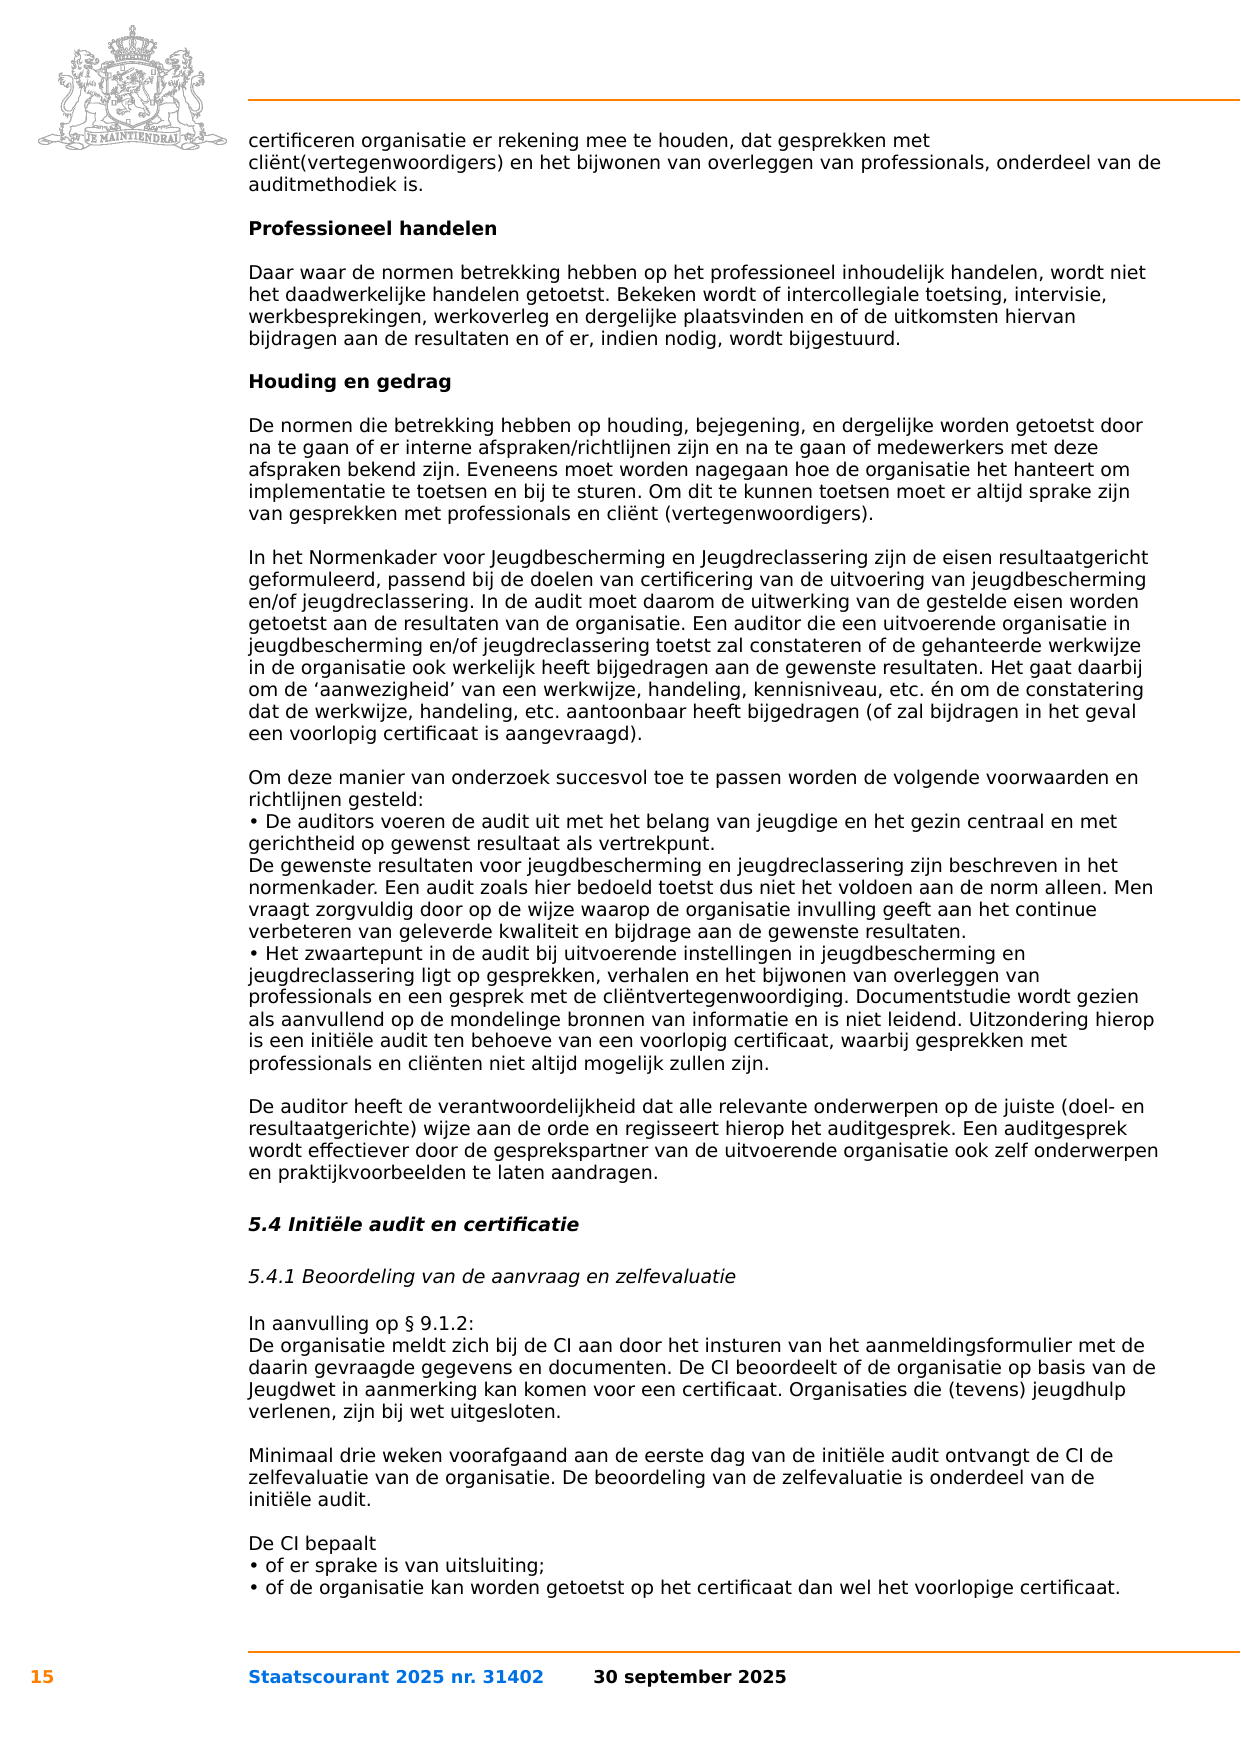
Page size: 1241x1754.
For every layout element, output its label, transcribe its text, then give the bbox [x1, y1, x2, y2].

text De organisatie meldt zich bij de CI aan door het insturen van het aanmeldingsformulier met de daarin gevraagde gegevens en documenten. De CI beoordeelt of de organisatie op basis van de Jeugdwet in aanmerking kan komen voor een certificaat. Organisaties die (tevens) jeugdhulp verlenen, zijn bij wet uitgesloten. [248, 1335, 1163, 1423]
text certificeren organisatie er rekening mee te houden, dat gesprekken met cliënt(vertegenwoordigers) en het bijwonen van overleggen van professionals, onderdeel van de auditmethodiek is. [248, 130, 1163, 196]
text De auditor heeft de verantwoordelijkheid dat alle relevante onderwerpen op de juiste (doel- en resultaatgerichte) wijze aan de orde en regisseert hierop het auditgesprek. Een auditgesprek wordt effectiever door de gesprekspartner van de uitvoerende organisatie ook zelf onderwerpen en praktijkvoorbeelden te laten aandragen. [248, 1096, 1163, 1184]
picture [38, 25, 227, 150]
text • De auditors voeren de audit uit met het belang van jeugdige en het gezin centraal en met gerichtheid op gewenst resultaat als vertrekpunt. [248, 811, 1163, 854]
text • of er sprake is van uitsluiting; [248, 1555, 1163, 1577]
text De gewenste resultaten voor jeugdbescherming en jeugdreclassering zijn beschreven in het normenkader. Een audit zoals hier bedoeld toetst dus niet het voldoen aan de norm alleen. Men vraagt zorgvuldig door op de wijze waarop de organisatie invulling geeft aan het continue verbeteren van geleverde kwaliteit en bijdrage aan de gewenste resultaten. [248, 854, 1163, 942]
text Daar waar de normen betrekking hebben op het professioneel inhoudelijk handelen, wordt niet het daadwerkelijke handelen getoetst. Bekeken wordt of intercollegiale toetsing, intervisie, werkbesprekingen, werkoverleg en dergelijke plaatsvinden en of de uitkomsten hiervan bijdragen aan de resultaten en of er, indien nodig, wordt bijgestuurd. [248, 262, 1163, 349]
text In aanvulling op § 9.1.2: [248, 1313, 1163, 1335]
text In het Normenkader voor Jeugdbescherming en Jeugdreclassering zijn de eisen resultaatgericht geformuleerd, passend bij de doelen van certificering van de uitvoering van jeugdbescherming en/of jeugdreclassering. In de audit moet daarom de uitwerking van de gestelde eisen worden getoetst aan de resultaten van de organisatie. Een auditor die een uitvoerende organisatie in jeugdbescherming en/of jeugdreclassering toetst zal constateren of de gehanteerde werkwijze in de organisatie ook werkelijk heeft bijgedragen aan de gewenste resultaten. Het gaat daarbij om de ‘aanwezigheid’ van een werkwijze, handeling, kennisniveau, etc. én om de constatering dat de werkwijze, handeling, etc. aantoonbaar heeft bijgedragen (of zal bijdragen in het geval een voorlopig certificaat is aangevraagd). [248, 547, 1163, 745]
subtitle Professioneel handelen [248, 218, 1163, 240]
text De CI bepaalt [248, 1533, 1163, 1555]
subtitle 5.4 Initiële audit en certificatie [248, 1214, 1163, 1236]
subtitle 5.4.1 Beoordeling van de aanvraag en zelfevaluatie [248, 1266, 1163, 1288]
text • of de organisatie kan worden getoetst op het certificaat dan wel het voorlopige certificaat. [248, 1577, 1163, 1599]
text • Het zwaartepunt in de audit bij uitvoerende instellingen in jeugdbescherming en jeugdreclassering ligt op gesprekken, verhalen en het bijwonen van overleggen van professionals en een gesprek met de cliëntvertegenwoordiging. Documentstudie wordt gezien als aanvullend op de mondelinge bronnen van informatie en is niet leidend. Uitzondering hierop is een initiële audit ten behoeve van een voorlopig certificaat, waarbij gesprekken met professionals en cliënten niet altijd mogelijk zullen zijn. [248, 942, 1163, 1074]
subtitle Houding en gedrag [248, 371, 1163, 393]
text Minimaal drie weken voorafgaand aan de eerste dag van de initiële audit ontvangt de CI de zelfevaluatie van de organisatie. De beoordeling van de zelfevaluatie is onderdeel van de initiële audit. [248, 1445, 1163, 1511]
text De normen die betrekking hebben op houding, bejegening, en dergelijke worden getoetst door na te gaan of er interne afspraken/richtlijnen zijn en na te gaan of medewerkers met deze afspraken bekend zijn. Eveneens moet worden nagegaan hoe de organisatie het hanteert om implementatie te toetsen en bij te sturen. Om dit te kunnen toetsen moet er altijd sprake zijn van gesprekken met professionals en cliënt (vertegenwoordigers). [248, 415, 1163, 525]
text Om deze manier van onderzoek succesvol toe te passen worden de volgende voorwaarden en richtlijnen gesteld: [248, 767, 1163, 811]
